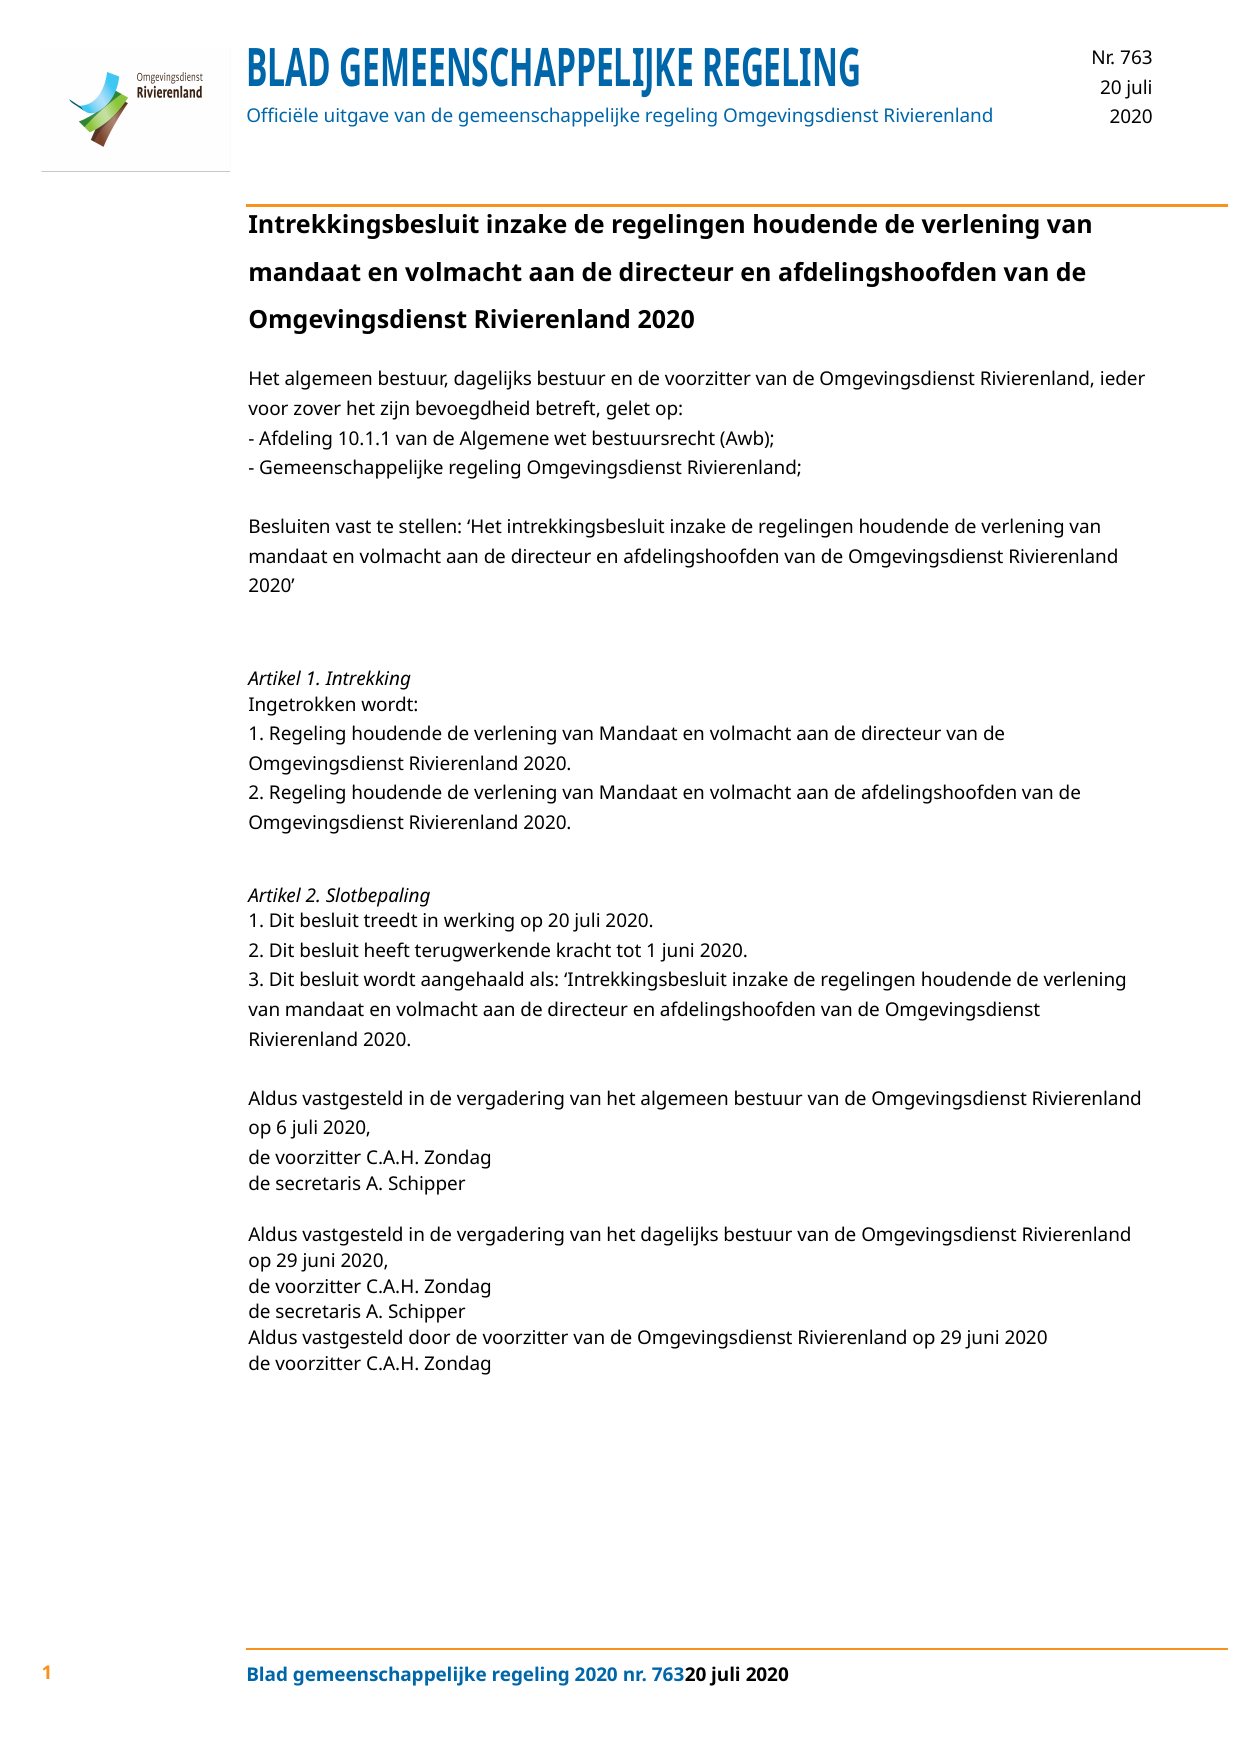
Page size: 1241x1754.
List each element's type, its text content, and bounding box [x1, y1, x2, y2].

text 3. Dit besluit wordt aangehaald als: ‘Intrekkingsbesluit inzake de regelingen houdende de verlening van mandaat en volmacht aan de directeur en afdelingshoofden van de Omgevingsdienst Rivierenland 2020. [248, 967, 1152, 1052]
text - Afdeling 10.1.1 van de Algemene wet bestuursrecht (Awb); [248, 425, 1152, 450]
text de voorzitter C.A.H. Zondag [248, 1350, 1152, 1376]
text Artikel 2. Slotbepaling [248, 882, 1152, 907]
text Artikel 1. Intrekking [248, 665, 1152, 691]
text 1. Dit besluit treedt in werking op 20 juli 2020. [248, 907, 1152, 933]
text Aldus vastgesteld in de vergadering van het algemeen bestuur van de Omgevingsdienst Rivierenland op 6 juli 2020, [248, 1085, 1152, 1140]
text de voorzitter C.A.H. Zondag [248, 1144, 1152, 1170]
text de voorzitter C.A.H. Zondag [248, 1273, 1152, 1298]
text 2. Regeling houdende de verlening van Mandaat en volmacht aan de afdelingshoofden van de Omgevingsdienst Rivierenland 2020. [248, 779, 1152, 835]
text 2. Dit besluit heeft terugwerkende kracht tot 1 juni 2020. [248, 937, 1152, 963]
text 1. Regeling houdende de verlening van Mandaat en volmacht aan de directeur van de Omgevingsdienst Rivierenland 2020. [248, 720, 1152, 776]
text de secretaris A. Schipper [248, 1298, 1152, 1324]
text de secretaris A. Schipper [248, 1170, 1152, 1196]
text Intrekkingsbesluit inzake de regelingen houdende de verlening van mandaat en volmacht aan de directeur en afdelingshoofden van de Omgevingsdienst Rivierenland 2020 [248, 207, 1152, 336]
picture [41, 47, 231, 172]
text - Gemeenschappelijke regeling Omgevingsdienst Rivierenland; [248, 454, 1152, 480]
text Aldus vastgesteld door de voorzitter van de Omgevingsdienst Rivierenland op 29 juni 2020 [248, 1324, 1152, 1350]
text Besluiten vast te stellen: ‘Het intrekkingsbesluit inzake de regelingen houdende de verlening van mandaat en volmacht aan de directeur en afdelingshoofden van de Omgevingsdienst Rivierenland 2020’ [248, 513, 1152, 598]
text Ingetrokken wordt: [248, 691, 1152, 716]
text Aldus vastgesteld in de vergadering van het dagelijks bestuur van de Omgevingsdienst Rivierenland op 29 juni 2020, [248, 1221, 1152, 1273]
text Het algemeen bestuur, dagelijks bestuur en de voorzitter van de Omgevingsdienst Rivierenland, ieder voor zover het zijn bevoegdheid betreft, gelet op: [248, 366, 1152, 421]
